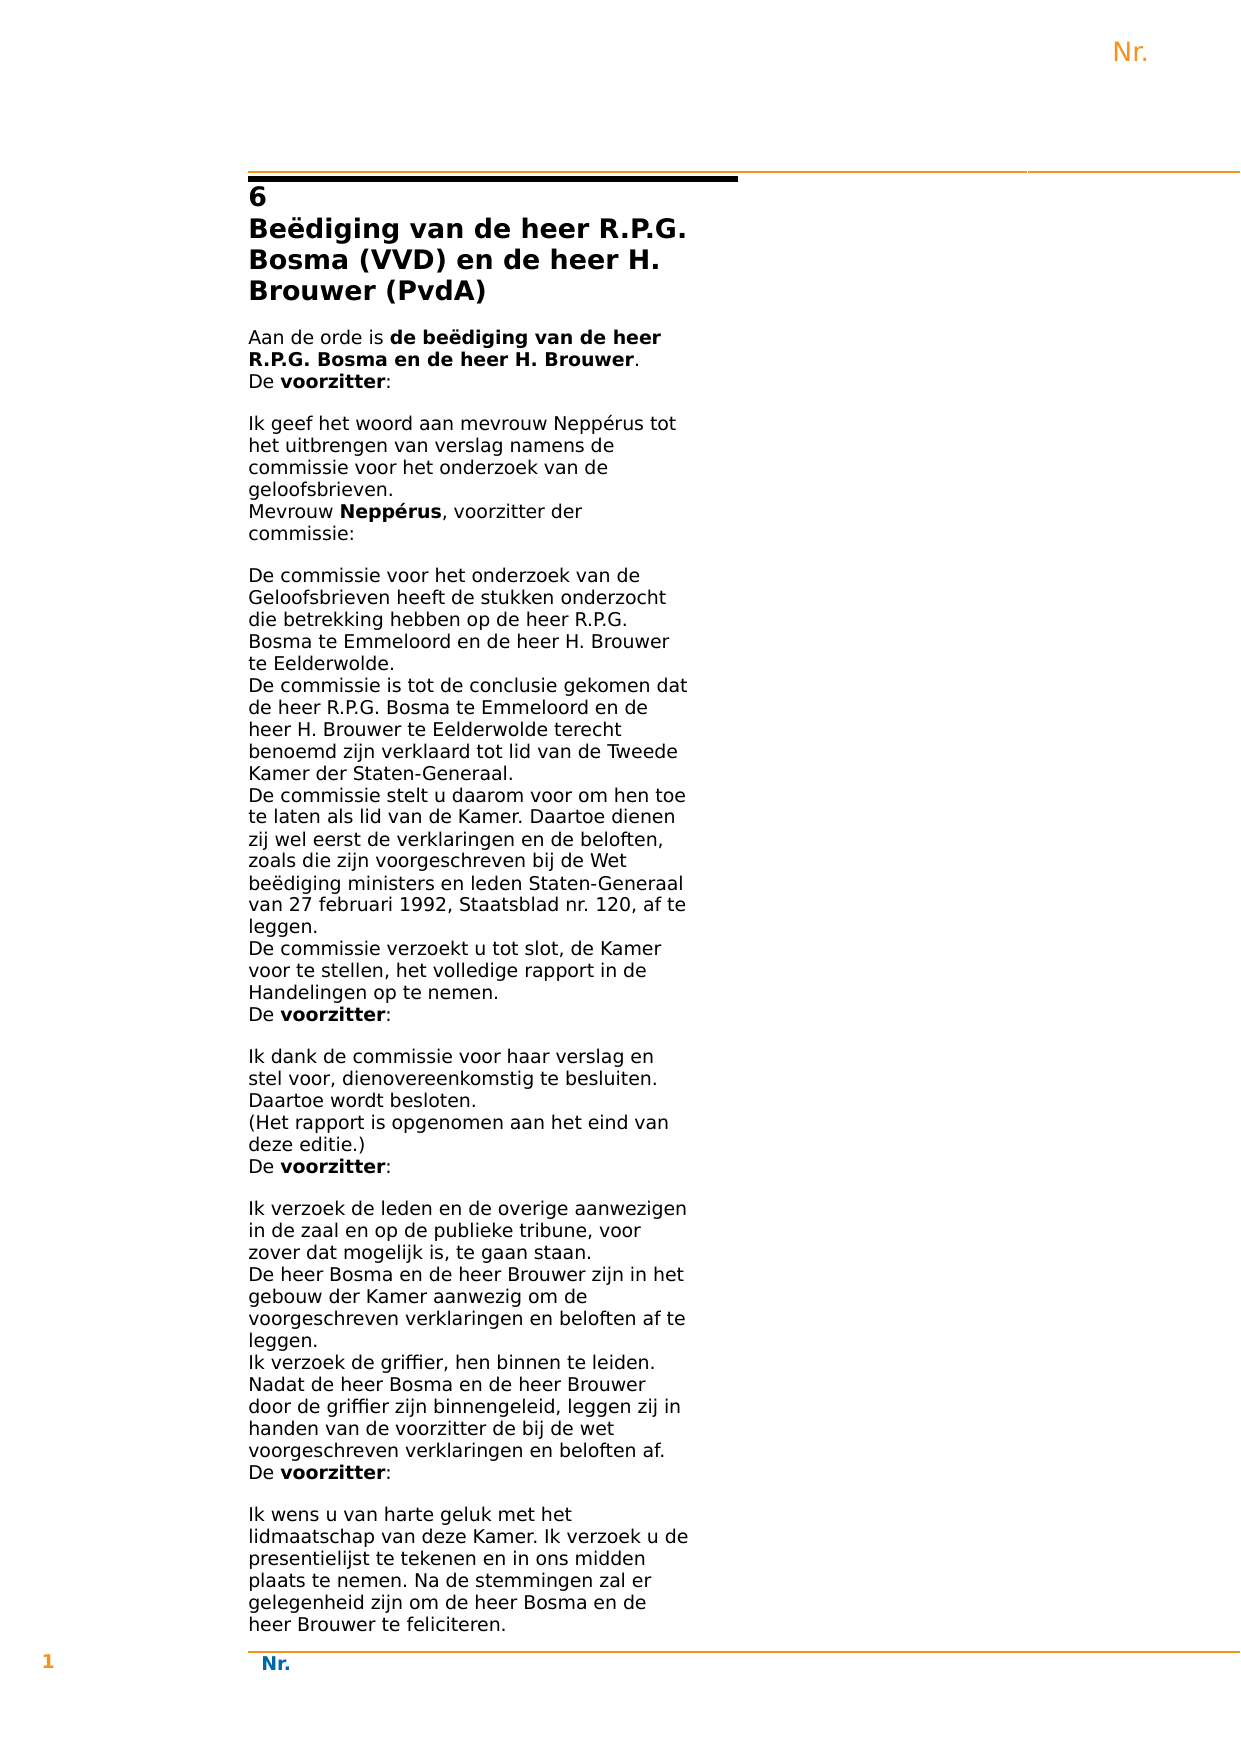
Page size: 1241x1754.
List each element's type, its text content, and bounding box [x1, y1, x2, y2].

text De commissie stelt u daarom voor om hen toe te laten als lid van de Kamer. Daartoe dienen zij wel eerst de verklaringen en de beloften, zoals die zijn voorgeschreven bij de Wet beëdiging ministers en leden Staten-Generaal van 27 februari 1992, Staatsblad nr. 120, af te leggen. [248, 784, 691, 938]
text Ik geef het woord aan mevrouw Neppérus tot het uitbrengen van verslag namens de commissie voor het onderzoek van de geloofsbrieven. [248, 413, 691, 501]
text Ik verzoek de griffier, hen binnen te leiden. [248, 1352, 691, 1374]
text De commissie is tot de conclusie gekomen dat de heer R.P.G. Bosma te Emmeloord en de heer H. Brouwer te Eelderwolde terecht benoemd zijn verklaard tot lid van de Tweede Kamer der Staten-Generaal. [248, 674, 691, 784]
title 6 Beëdiging van de heer R.P.G. Bosma (VVD) en de heer H. Brouwer (PvdA) [248, 182, 691, 307]
text Ik wens u van harte geluk met het lidmaatschap van deze Kamer. Ik verzoek u de presentielijst te tekenen en in ons midden plaats te nemen. Na de stemmingen zal er gelegenheid zijn om de heer Bosma en de heer Brouwer te feliciteren. [248, 1504, 691, 1636]
text Nadat de heer Bosma en de heer Brouwer door de griffier zijn binnengeleid, leggen zij in handen van de voorzitter de bij de wet voorgeschreven verklaringen en beloften af. [248, 1374, 691, 1462]
text (Het rapport is opgenomen aan het eind van deze editie.) [248, 1112, 691, 1156]
text De voorzitter: [248, 371, 691, 393]
text Aan de orde is de beëdiging van de heer R.P.G. Bosma en de heer H. Brouwer. [248, 327, 691, 371]
text De commissie verzoekt u tot slot, de Kamer voor te stellen, het volledige rapport in de Handelingen op te nemen. [248, 938, 691, 1004]
text De heer Bosma en de heer Brouwer zijn in het gebouw der Kamer aanwezig om de voorgeschreven verklaringen en beloften af te leggen. [248, 1264, 691, 1352]
text De voorzitter: [248, 1462, 691, 1484]
text De voorzitter: [248, 1156, 691, 1178]
text Ik dank de commissie voor haar verslag en stel voor, dienovereenkomstig te besluiten. [248, 1046, 691, 1090]
text Mevrouw Neppérus, voorzitter der commissie: [248, 501, 691, 545]
text Ik verzoek de leden en de overige aanwezigen in de zaal en op de publieke tribune, voor zover dat mogelijk is, te gaan staan. [248, 1198, 691, 1264]
text De voorzitter: [248, 1004, 691, 1026]
text De commissie voor het onderzoek van de Geloofsbrieven heeft de stukken onderzocht die betrekking hebben op de heer R.P.G. Bosma te Emmeloord en de heer H. Brouwer te Eelderwolde. [248, 565, 691, 674]
text Daartoe wordt besloten. [248, 1090, 691, 1112]
